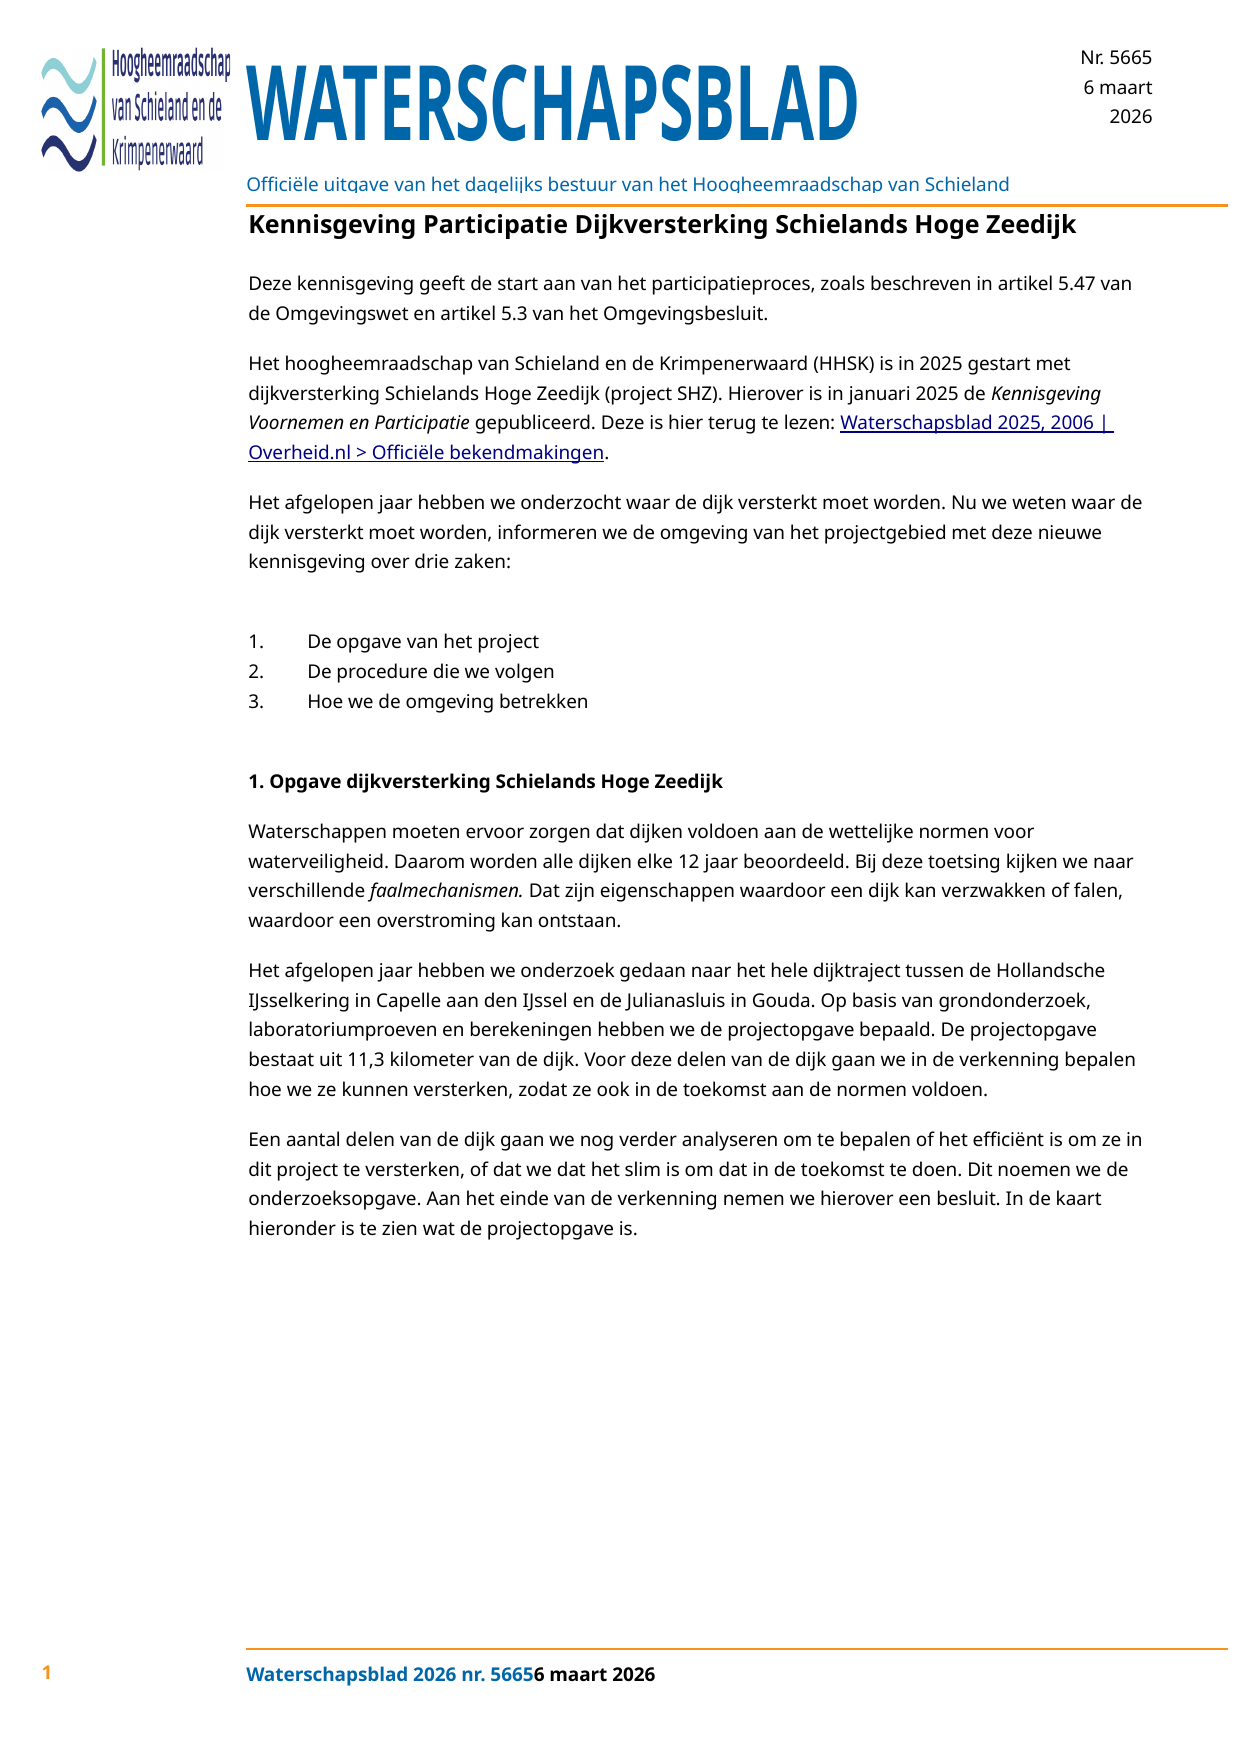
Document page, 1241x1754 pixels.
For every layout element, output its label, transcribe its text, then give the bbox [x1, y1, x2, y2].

picture [41, 47, 231, 172]
list De procedure die we volgen [248, 658, 1152, 684]
list De opgave van het project [248, 629, 1152, 654]
text 1. Opgave dijkversterking Schielands Hoge Zeedijk [248, 768, 1152, 793]
text Deze kennisgeving geeft de start aan van het participatieproces, zoals beschreven in artikel 5.47 van de Omgevingswet en artikel 5.3 van het Omgevingsbesluit. [248, 270, 1152, 326]
text Waterschappen moeten ervoor zorgen dat dijken voldoen aan de wettelijke normen voor waterveiligheid. Daarom worden alle dijken elke 12 jaar beoordeeld. Bij deze toetsing kijken we naar verschillende faalmechanismen. Dat zijn eigenschappen waardoor een dijk kan verzwakken of falen, waardoor een overstroming kan ontstaan. [248, 818, 1152, 933]
text Kennisgeving Participatie Dijkversterking Schielands Hoge Zeedijk [248, 207, 1152, 241]
text Het afgelopen jaar hebben we onderzocht waar de dijk versterkt moet worden. Nu we weten waar de dijk versterkt moet worden, informeren we de omgeving van het projectgebied met deze nieuwe kennisgeving over drie zaken: [248, 489, 1152, 574]
text Een aantal delen van de dijk gaan we nog verder analyseren om te bepalen of het efficiënt is om ze in dit project te versterken, of dat we dat het slim is om dat in de toekomst te doen. Dit noemen we de onderzoeksopgave. Aan het einde van de verkenning nemen we hierover een besluit. In de kaart hieronder is te zien wat de projectopgave is. [248, 1126, 1152, 1241]
text Het afgelopen jaar hebben we onderzoek gedaan naar het hele dijktraject tussen de Hollandsche IJsselkering in Capelle aan den IJssel en de Julianasluis in Gouda. Op basis van grondonderzoek, laboratoriumproeven en berekeningen hebben we de projectopgave bepaald. De projectopgave bestaat uit 11,3 kilometer van de dijk. Voor deze delen van de dijk gaan we in de verkenning bepalen hoe we ze kunnen versterken, zodat ze ook in de toekomst aan de normen voldoen. [248, 957, 1152, 1101]
text Het hoogheemraadschap van Schieland en de Krimpenerwaard (HHSK) is in 2025 gestart met dijkversterking Schielands Hoge Zeedijk (project SHZ). Hierover is in januari 2025 de Kennisgeving Voornemen en Participatie gepubliceerd. Deze is hier terug te lezen: Waterschapsblad 2025, 2006 | Overheid.nl > Officiële bekendmakingen. [248, 350, 1152, 465]
list Hoe we de omgeving betrekken [248, 688, 1152, 713]
